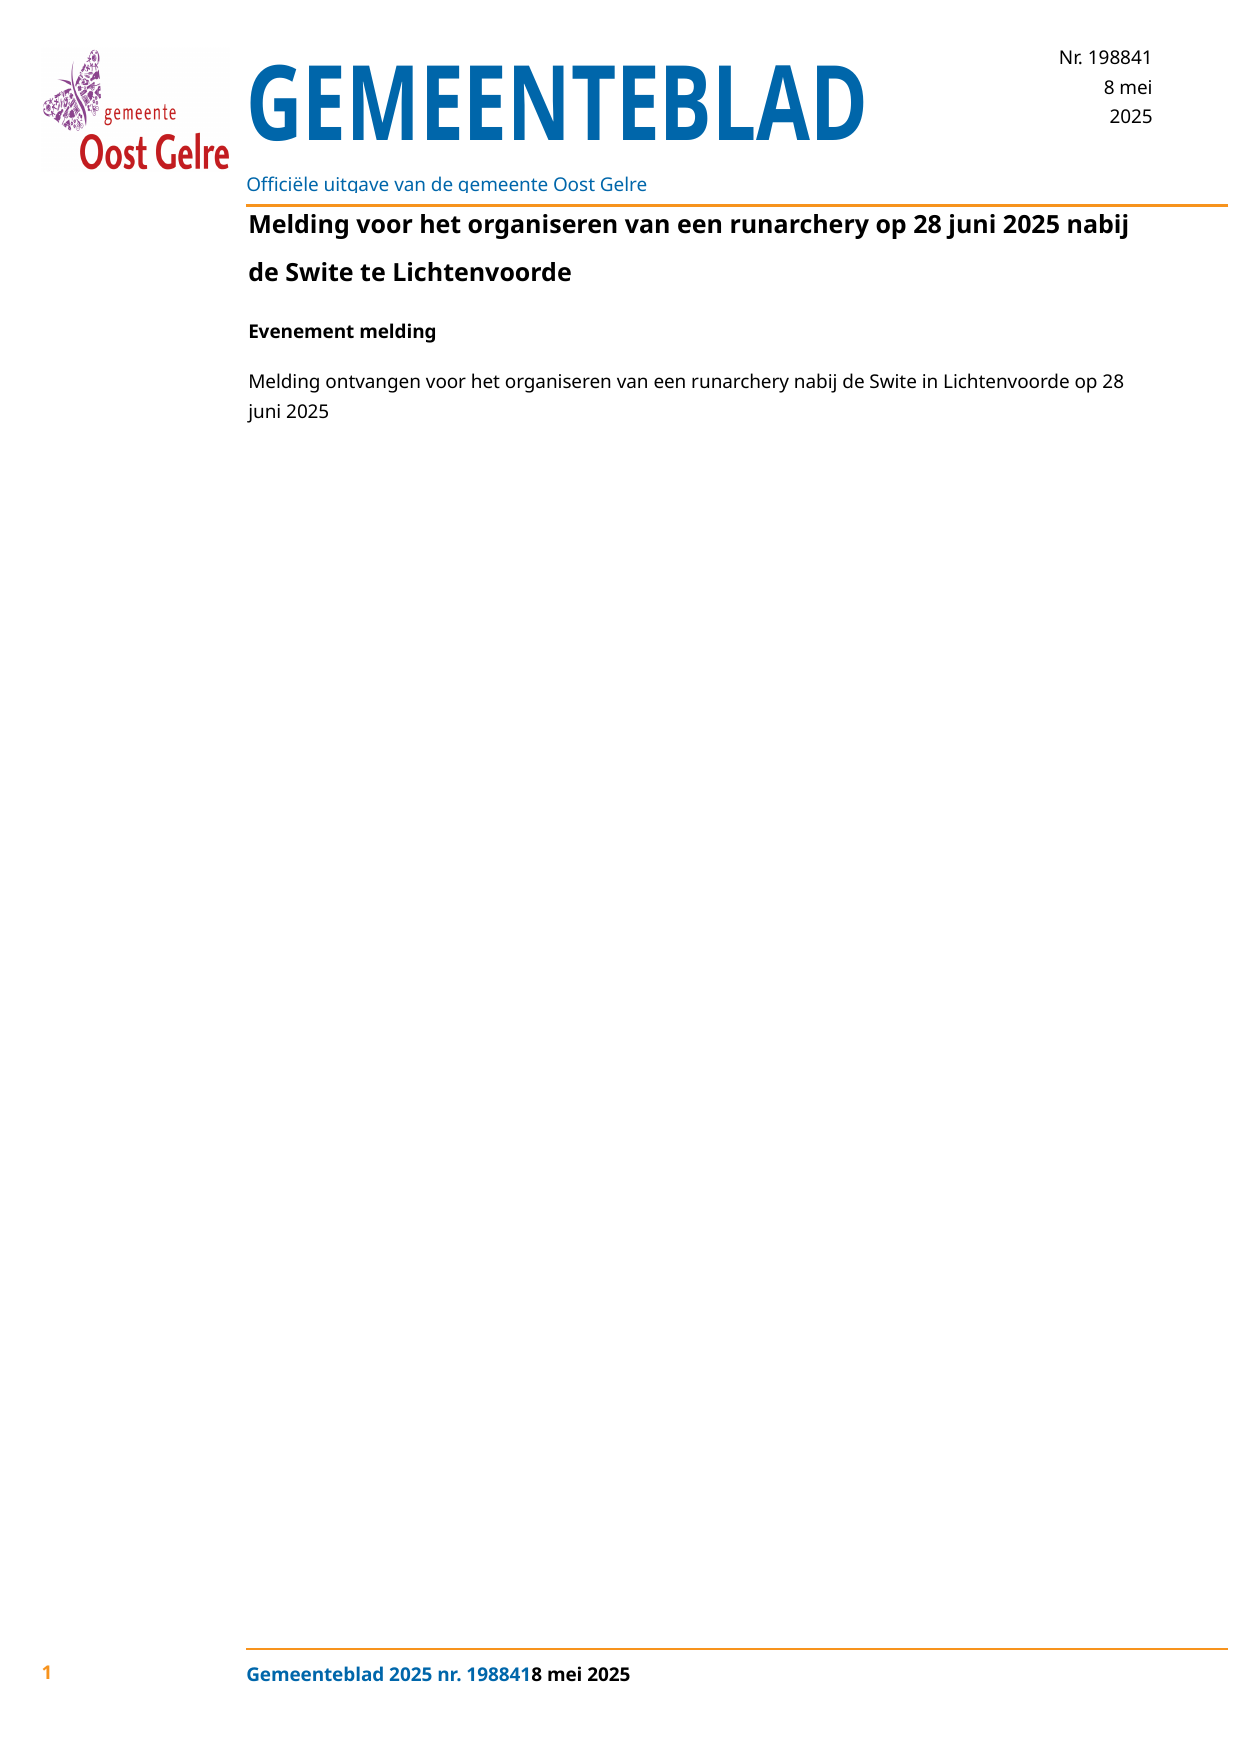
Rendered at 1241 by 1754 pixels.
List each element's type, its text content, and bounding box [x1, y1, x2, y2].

picture [41, 47, 231, 172]
text Evenement melding [248, 318, 1152, 344]
text Melding ontvangen voor het organiseren van een runarchery nabij de Swite in Lichtenvoorde op 28 juni 2025 [248, 368, 1152, 424]
text Melding voor het organiseren van een runarchery op 28 juni 2025 nabij de Swite te Lichtenvoorde [248, 207, 1152, 288]
